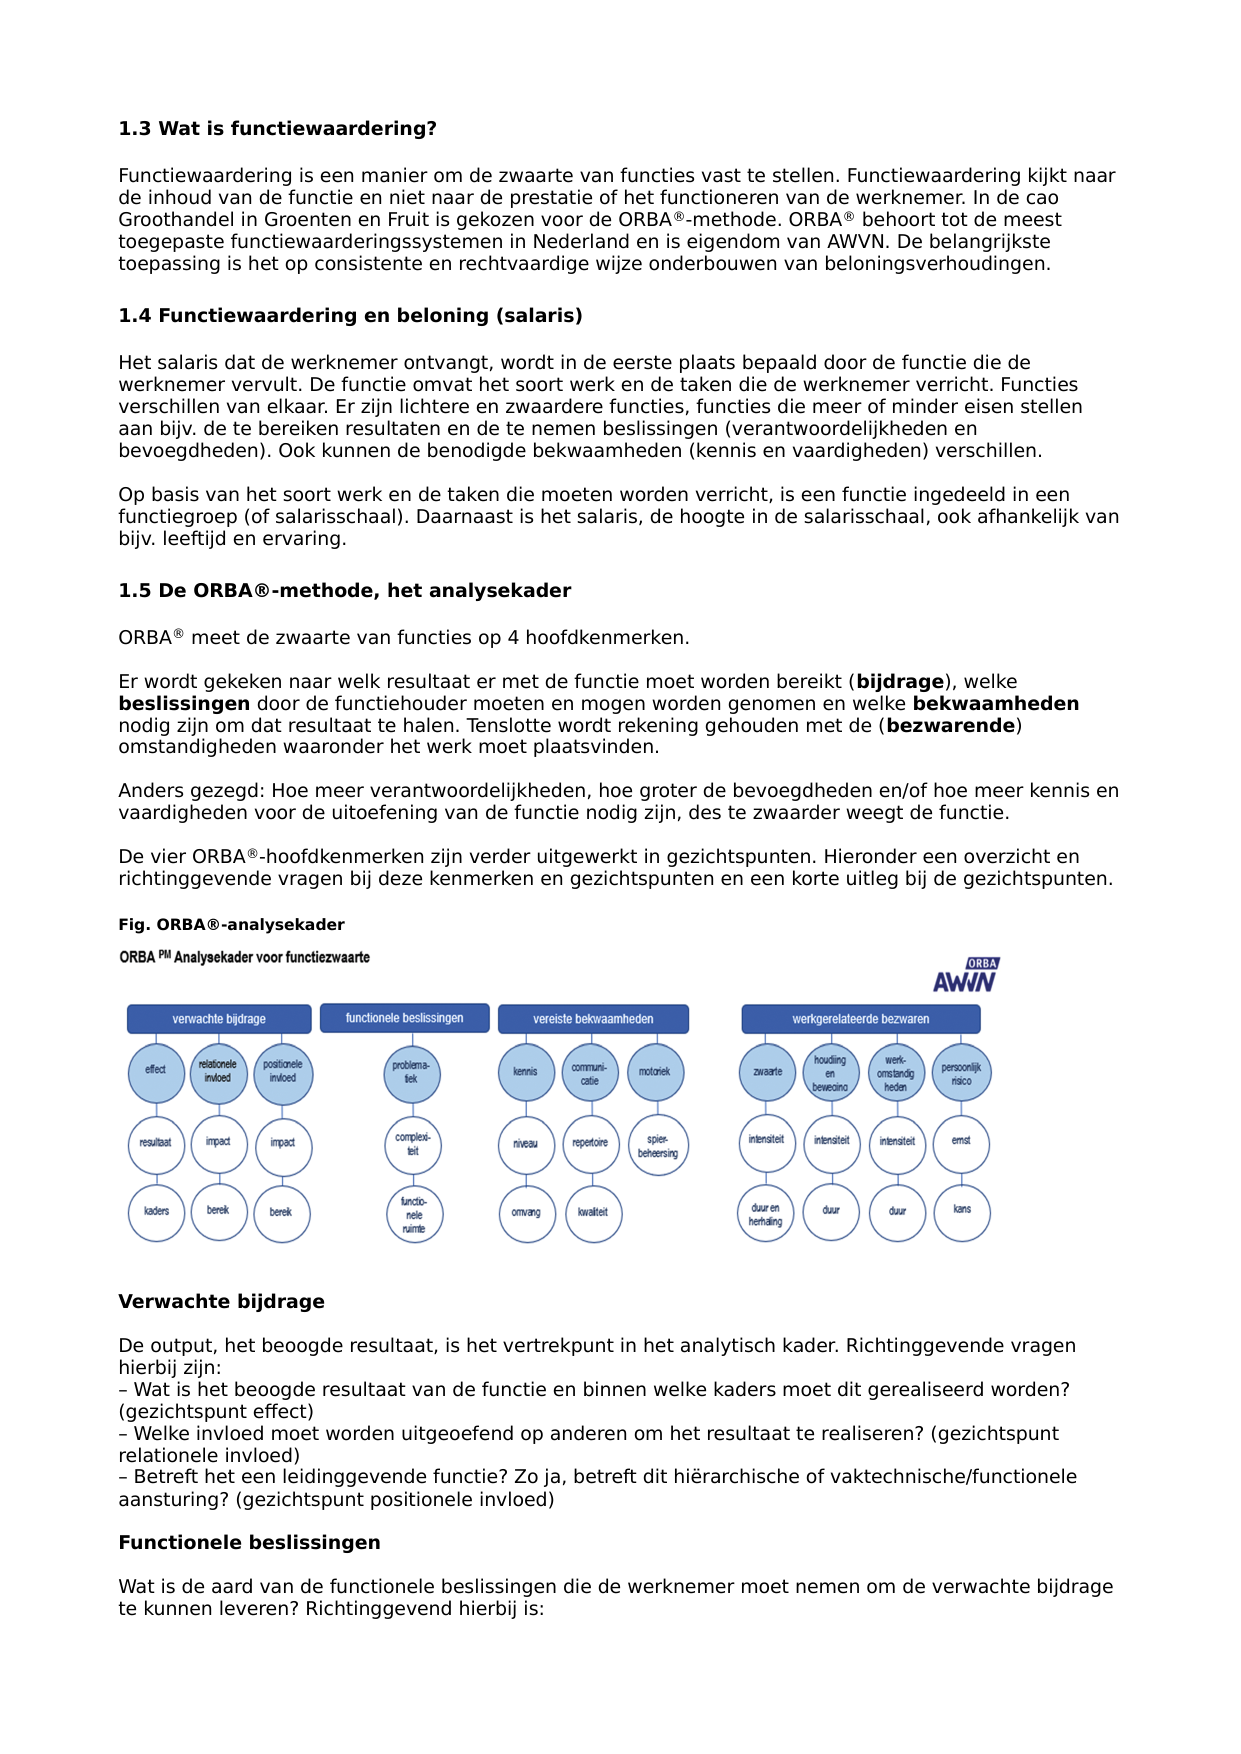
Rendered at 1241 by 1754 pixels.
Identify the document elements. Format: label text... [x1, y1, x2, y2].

text De output, het beoogde resultaat, is het vertrekpunt in het analytisch kader. Richtinggevende vragen hierbij zijn: [118, 1334, 1122, 1378]
text Functiewaardering is een manier om de zwaarte van functies vast te stellen. Functiewaardering kijkt naar de inhoud van de functie en niet naar de prestatie of het functioneren van de werknemer. In de cao Groothandel in Groenten en Fruit is gekozen voor de ORBA®-methode. ORBA® behoort tot de meest toegepaste functiewaarderingssystemen in Nederland en is eigendom van AWVN. De belangrijkste toepassing is het op consistente en rechtvaardige wijze onderbouwen van beloningsverhoudingen. [118, 165, 1122, 275]
text ORBA® meet de zwaarte van functies op 4 hoofdkenmerken. [118, 627, 1122, 649]
subtitle Verwachte bijdrage [118, 1291, 1122, 1313]
text – Welke invloed moet worden uitgeoefend op anderen om het resultaat te realiseren? (gezichtspunt relationele invloed) [118, 1422, 1122, 1466]
text Wat is de aard van de functionele beslissingen die de werknemer moet nemen om de verwachte bijdrage te kunnen leveren? Richtinggevend hierbij is: [118, 1576, 1122, 1620]
text Anders gezegd: Hoe meer verantwoordelijkheden, hoe groter de bevoegdheden en/of hoe meer kennis en vaardigheden voor de uitoefening van de functie nodig zijn, des te zwaarder weegt de functie. [118, 780, 1122, 824]
text – Wat is het beoogde resultaat van de functie en binnen welke kaders moet dit gerealiseerd worden? (gezichtspunt effect) [118, 1378, 1122, 1422]
subtitle Functionele beslissingen [118, 1532, 1122, 1554]
subtitle 1.5 De ORBA®-methode, het analysekader [118, 580, 1122, 602]
text Er wordt gekeken naar welk resultaat er met de functie moet worden bereikt (bijdrage), welke beslissingen door de functiehouder moeten en mogen worden genomen en welke bekwaamheden nodig zijn om dat resultaat te halen. Tenslotte wordt rekening gehouden met de (bezwarende) omstandigheden waaronder het werk moet plaatsvinden. [118, 671, 1122, 758]
text – Betreft het een leidinggevende functie? Zo ja, betreft dit hiërarchische of vaktechnische/functionele aansturing? (gezichtspunt positionele invloed) [118, 1466, 1122, 1510]
subtitle 1.4 Functiewaardering en beloning (salaris) [118, 305, 1122, 327]
subtitle 1.3 Wat is functiewaardering? [118, 118, 1122, 140]
text Het salaris dat de werknemer ontvangt, wordt in de eerste plaats bepaald door de functie die de werknemer vervult. De functie omvat het soort werk en de taken die de werknemer verricht. Functies verschillen van elkaar. Er zijn lichtere en zwaardere functies, functies die meer of minder eisen stellen aan bijv. de te bereiken resultaten en de te nemen beslissingen (verantwoordelijkheden en bevoegdheden). Ook kunnen de benodigde bekwaamheden (kennis en vaardigheden) verschillen. [118, 352, 1122, 462]
picture [118, 945, 1004, 1247]
text De vier ORBA®-hoofdkenmerken zijn verder uitgewerkt in gezichtspunten. Hieronder een overzicht en richtinggevende vragen bij deze kenmerken en gezichtspunten en een korte uitleg bij de gezichtspunten. [118, 846, 1122, 890]
text Op basis van het soort werk en de taken die moeten worden verricht, is een functie ingedeeld in een functiegroep (of salarisschaal). Daarnaast is het salaris, de hoogte in de salarisschaal, ook afhankelijk van bijv. leeftijd en ervaring. [118, 484, 1122, 550]
text Fig. ORBA®-analysekader [118, 916, 1004, 934]
